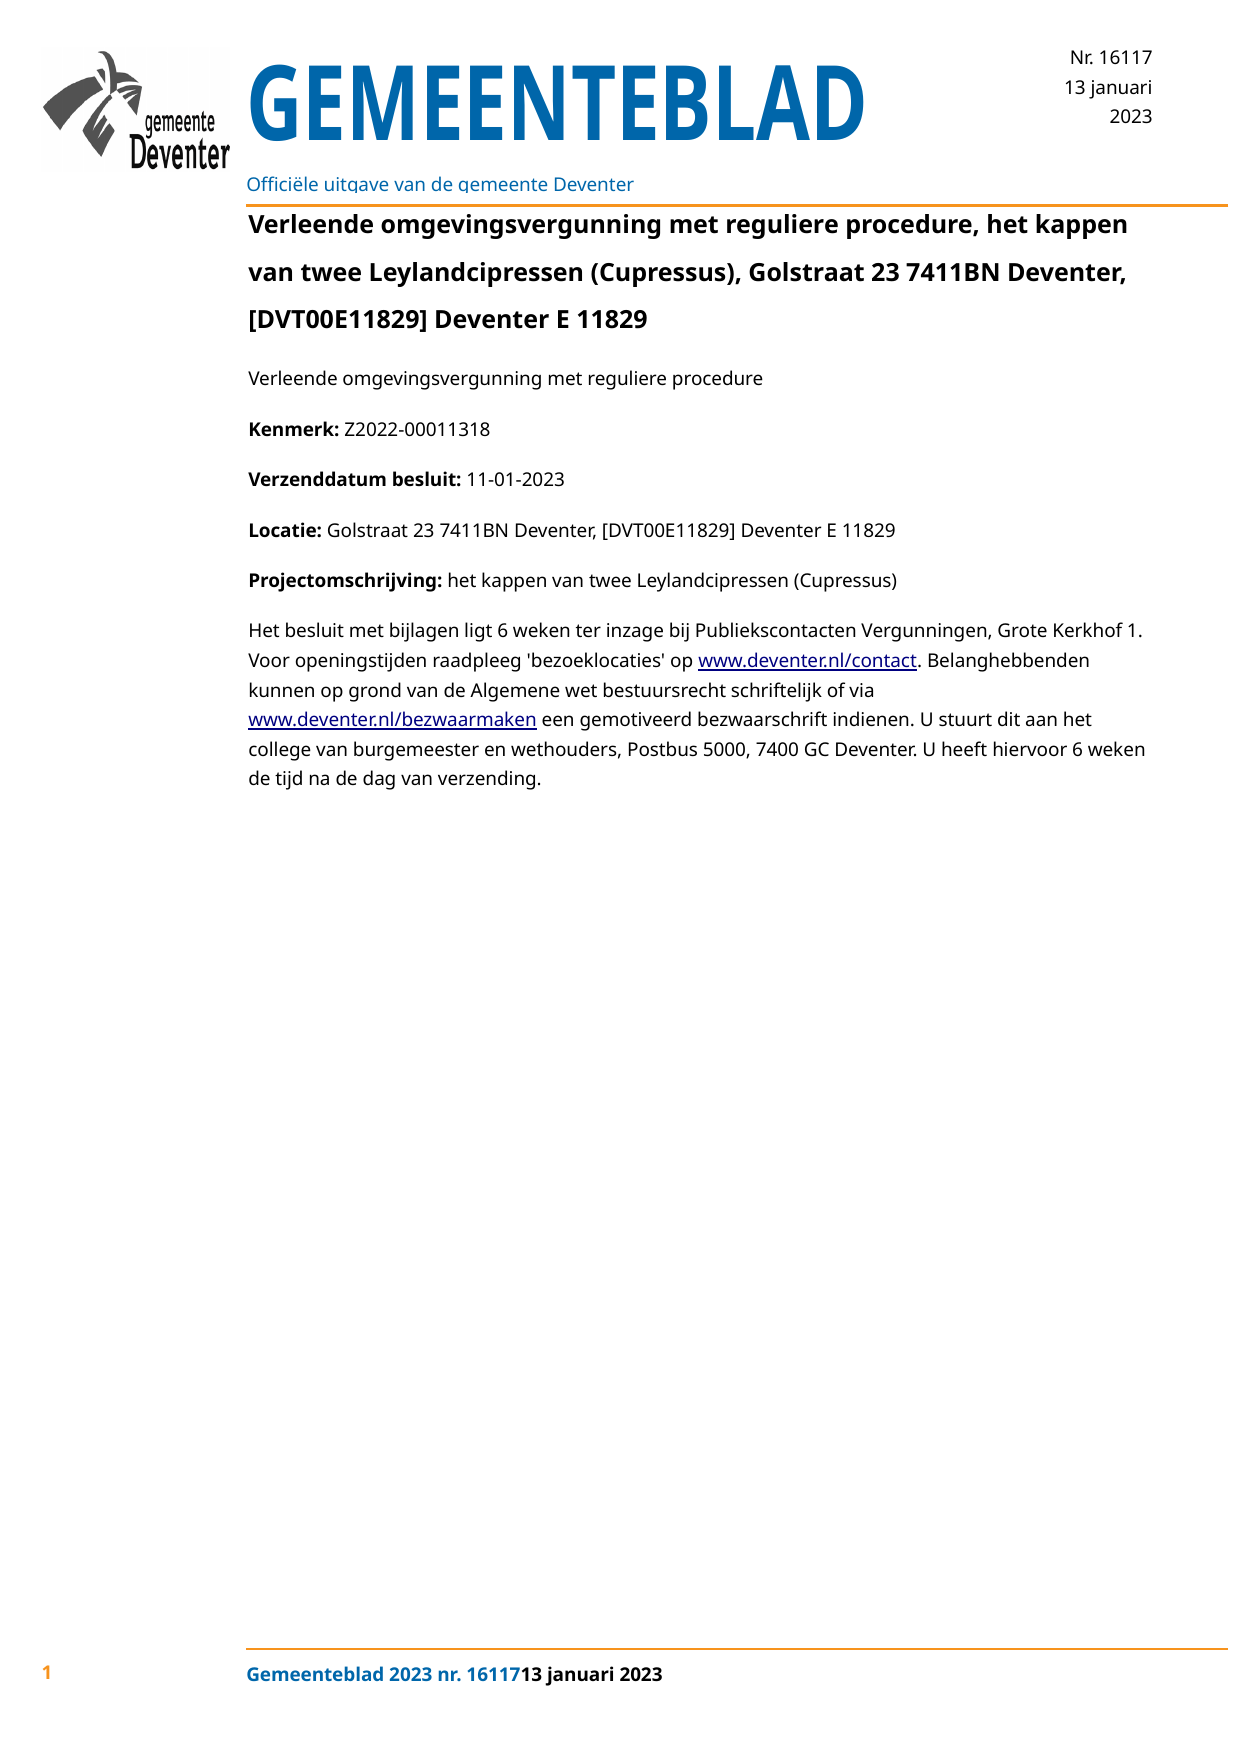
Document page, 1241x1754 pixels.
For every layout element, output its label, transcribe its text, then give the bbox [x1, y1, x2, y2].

text Kenmerk: Z2022-00011318 [248, 416, 1152, 442]
text Verzenddatum besluit: 11-01-2023 [248, 466, 1152, 492]
text Verleende omgevingsvergunning met reguliere procedure, het kappen van twee Leylandcipressen (Cupressus), Golstraat 23 7411BN Deventer, [DVT00E11829] Deventer E 11829 [248, 207, 1152, 336]
picture [41, 47, 231, 172]
text Verleende omgevingsvergunning met reguliere procedure [248, 366, 1152, 391]
text Het besluit met bijlagen ligt 6 weken ter inzage bij Publiekscontacten Vergunningen, Grote Kerkhof 1. Voor openingstijden raadpleeg 'bezoeklocaties' op www.deventer.nl/contact. Belanghebbenden kunnen op grond van de Algemene wet bestuursrecht schriftelijk of via www.deventer.nl/bezwaarmaken een gemotiveerd bezwaarschrift indienen. U stuurt dit aan het college van burgemeester en wethouders, Postbus 5000, 7400 GC Deventer. U heeft hiervoor 6 weken de tijd na de dag van verzending. [248, 618, 1152, 791]
text Locatie: Golstraat 23 7411BN Deventer, [DVT00E11829] Deventer E 11829 [248, 517, 1152, 542]
text Projectomschrijving: het kappen van twee Leylandcipressen (Cupressus) [248, 567, 1152, 593]
